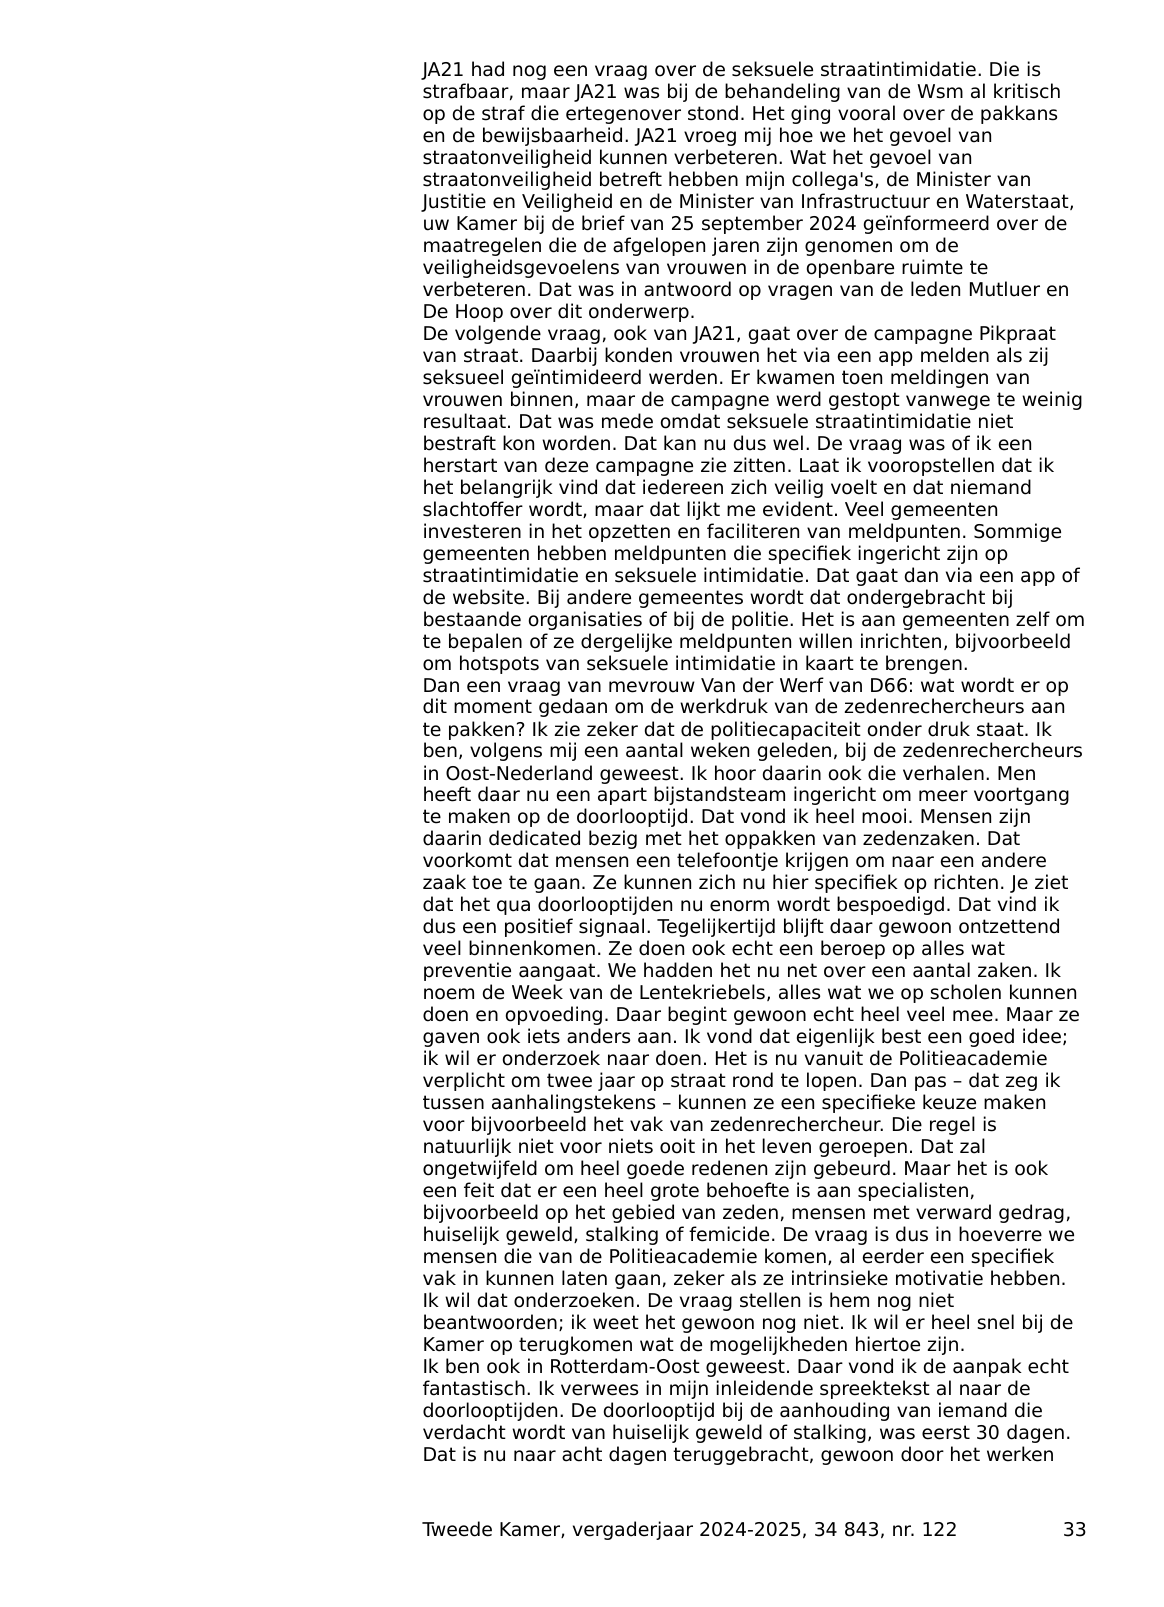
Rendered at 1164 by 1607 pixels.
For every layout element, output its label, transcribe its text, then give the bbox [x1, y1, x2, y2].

text De volgende vraag, ook van JA21, gaat over de campagne Pikpraat van straat. Daarbij konden vrouwen het via een app melden als zij seksueel geïntimideerd werden. Er kwamen toen meldingen van vrouwen binnen, maar de campagne werd gestopt vanwege te weinig resultaat. Dat was mede omdat seksuele straatintimidatie niet bestraft kon worden. Dat kan nu dus wel. De vraag was of ik een herstart van deze campagne zie zitten. Laat ik vooropstellen dat ik het belangrijk vind dat iedereen zich veilig voelt en dat niemand slachtoffer wordt, maar dat lijkt me evident. Veel gemeenten investeren in het opzetten en faciliteren van meldpunten. Sommige gemeenten hebben meldpunten die specifiek ingericht zijn op straatintimidatie en seksuele intimidatie. Dat gaat dan via een app of de website. Bij andere gemeentes wordt dat ondergebracht bij bestaande organisaties of bij de politie. Het is aan gemeenten zelf om te bepalen of ze dergelijke meldpunten willen inrichten, bijvoorbeeld om hotspots van seksuele intimidatie in kaart te brengen. [422, 323, 1087, 674]
text Dan een vraag van mevrouw Van der Werf van D66: wat wordt er op dit moment gedaan om de werkdruk van de zedenrechercheurs aan te pakken? Ik zie zeker dat de politiecapaciteit onder druk staat. Ik ben, volgens mij een aantal weken geleden, bij de zedenrechercheurs in Oost-Nederland geweest. Ik hoor daarin ook die verhalen. Men heeft daar nu een apart bijstandsteam ingericht om meer voortgang te maken op de doorlooptijd. Dat vond ik heel mooi. Mensen zijn daarin dedicated bezig met het oppakken van zedenzaken. Dat voorkomt dat mensen een telefoontje krijgen om naar een andere zaak toe te gaan. Ze kunnen zich nu hier specifiek op richten. Je ziet dat het qua doorlooptijden nu enorm wordt bespoedigd. Dat vind ik dus een positief signaal. Tegelijkertijd blijft daar gewoon ontzettend veel binnenkomen. Ze doen ook echt een beroep op alles wat preventie aangaat. We hadden het nu net over een aantal zaken. Ik noem de Week van de Lentekriebels, alles wat we op scholen kunnen doen en opvoeding. Daar begint gewoon echt heel veel mee. Maar ze gaven ook iets anders aan. Ik vond dat eigenlijk best een goed idee; ik wil er onderzoek naar doen. Het is nu vanuit de Politieacademie verplicht om twee jaar op straat rond te lopen. Dan pas – dat zeg ik tussen aanhalingstekens – kunnen ze een specifieke keuze maken voor bijvoorbeeld het vak van zedenrechercheur. Die regel is natuurlijk niet voor niets ooit in het leven geroepen. Dat zal ongetwijfeld om heel goede redenen zijn gebeurd. Maar het is ook een feit dat er een heel grote behoefte is aan specialisten, bijvoorbeeld op het gebied van zeden, mensen met verward gedrag, huiselijk geweld, stalking of femicide. De vraag is dus in hoeverre we mensen die van de Politieacademie komen, al eerder een specifiek vak in kunnen laten gaan, zeker als ze intrinsieke motivatie hebben. Ik wil dat onderzoeken. De vraag stellen is hem nog niet beantwoorden; ik weet het gewoon nog niet. Ik wil er heel snel bij de Kamer op terugkomen wat de mogelijkheden hiertoe zijn. [422, 674, 1087, 1356]
text Ik ben ook in Rotterdam-Oost geweest. Daar vond ik de aanpak echt fantastisch. Ik verwees in mijn inleidende spreektekst al naar de doorlooptijden. De doorlooptijd bij de aanhouding van iemand die verdacht wordt van huiselijk geweld of stalking, was eerst 30 dagen. Dat is nu naar acht dagen teruggebracht, gewoon door het werken [422, 1356, 1087, 1466]
text JA21 had nog een vraag over de seksuele straatintimidatie. Die is strafbaar, maar JA21 was bij de behandeling van de Wsm al kritisch op de straf die ertegenover stond. Het ging vooral over de pakkans en de bewijsbaarheid. JA21 vroeg mij hoe we het gevoel van straatonveiligheid kunnen verbeteren. Wat het gevoel van straatonveiligheid betreft hebben mijn collega's, de Minister van Justitie en Veiligheid en de Minister van Infrastructuur en Waterstaat, uw Kamer bij de brief van 25 september 2024 geïnformeerd over de maatregelen die de afgelopen jaren zijn genomen om de veiligheidsgevoelens van vrouwen in de openbare ruimte te verbeteren. Dat was in antwoord op vragen van de leden Mutluer en De Hoop over dit onderwerp. [422, 59, 1087, 323]
